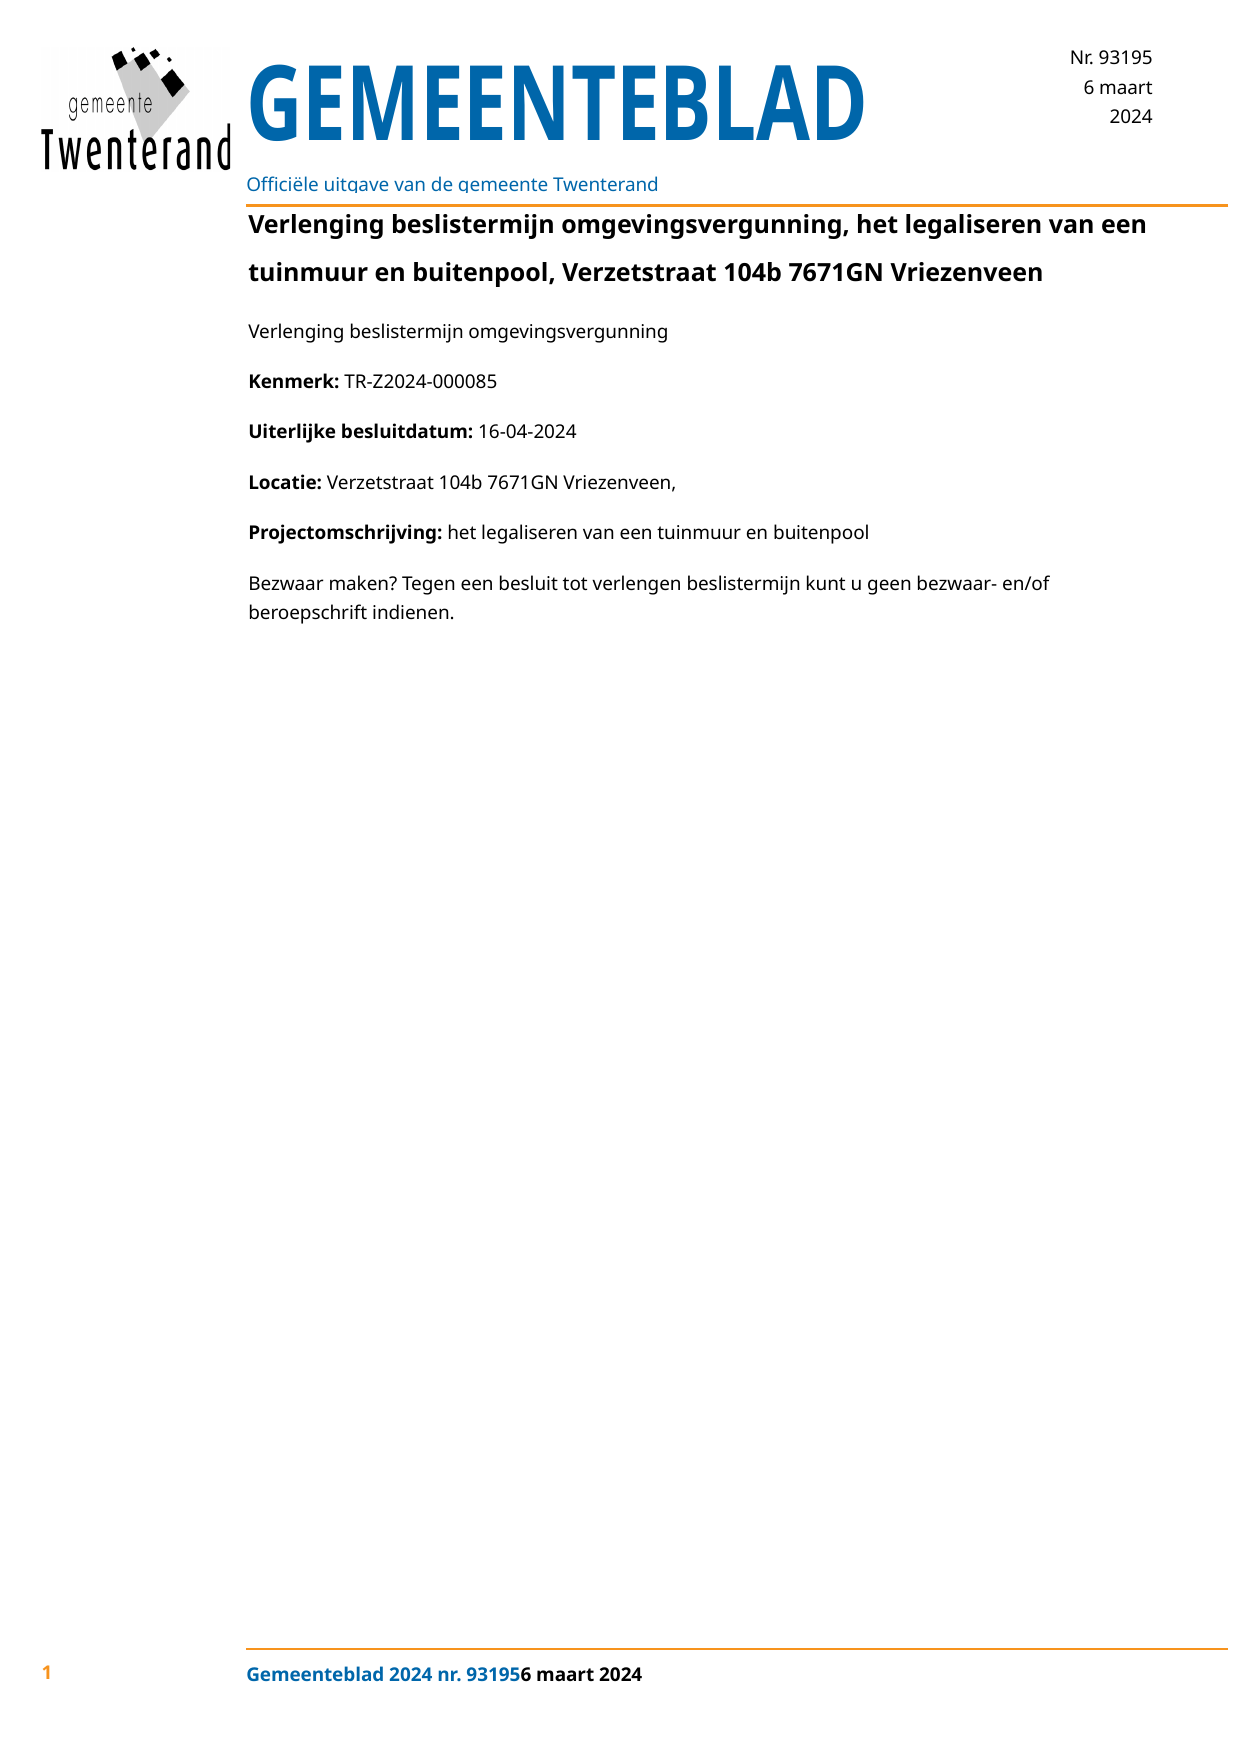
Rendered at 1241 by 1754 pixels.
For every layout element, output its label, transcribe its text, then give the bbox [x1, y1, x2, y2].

text Uiterlijke besluitdatum: 16-04-2024 [248, 419, 1152, 444]
text Verlenging beslistermijn omgevingsvergunning [248, 318, 1152, 344]
text Projectomschrijving: het legaliseren van een tuinmuur en buitenpool [248, 519, 1152, 545]
text Locatie: Verzetstraat 104b 7671GN Vriezenveen, [248, 469, 1152, 495]
picture [41, 47, 231, 172]
text Kenmerk: TR-Z2024-000085 [248, 368, 1152, 394]
text Verlenging beslistermijn omgevingsvergunning, het legaliseren van een tuinmuur en buitenpool, Verzetstraat 104b 7671GN Vriezenveen [248, 207, 1152, 288]
text Bezwaar maken? Tegen een besluit tot verlengen beslistermijn kunt u geen bezwaar- en/of beroepschrift indienen. [248, 570, 1152, 625]
